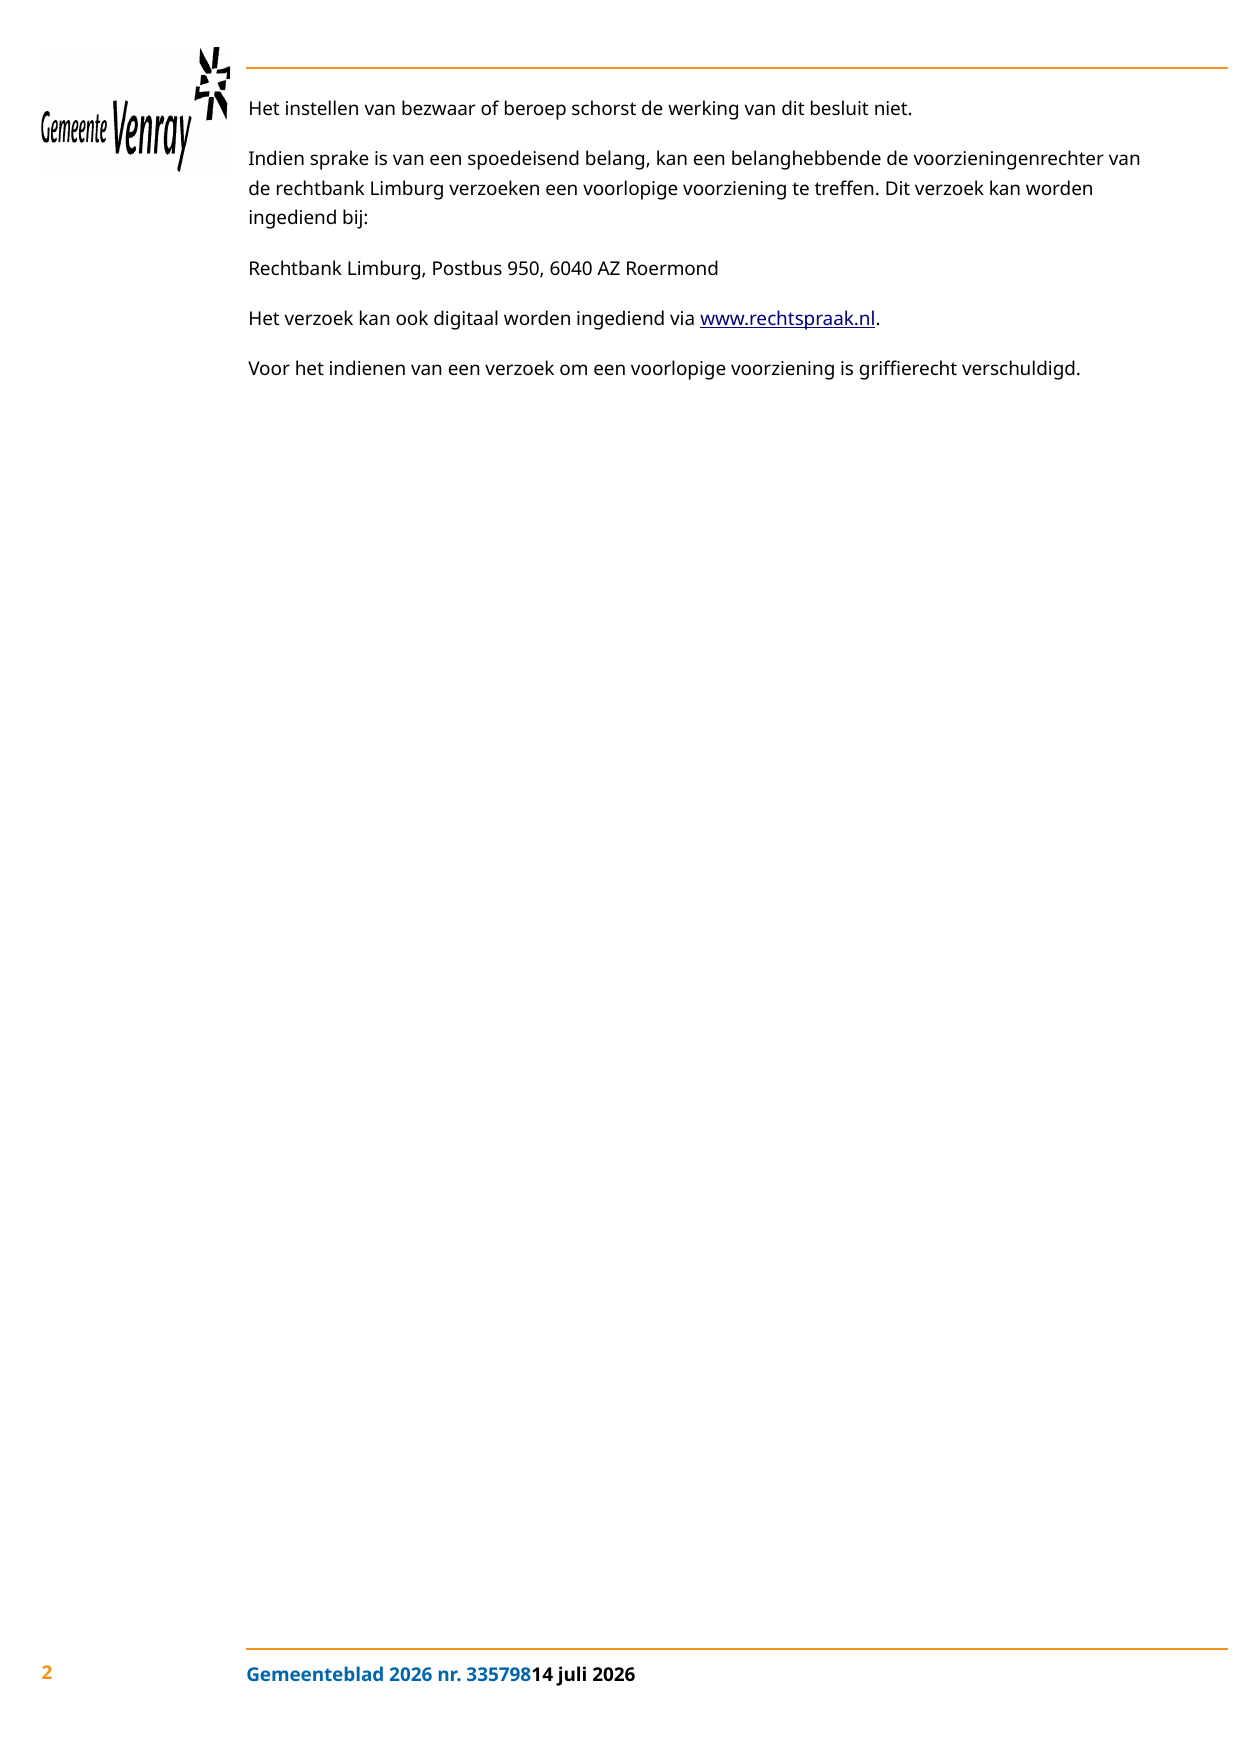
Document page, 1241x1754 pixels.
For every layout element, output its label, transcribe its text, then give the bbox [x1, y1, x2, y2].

text Voor het indienen van een verzoek om een voorlopige voorziening is griffierecht verschuldigd. [248, 356, 1152, 381]
picture [41, 47, 231, 172]
text Het instellen van bezwaar of beroep schorst de werking van dit besluit niet. [248, 95, 1152, 121]
text Rechtbank Limburg, Postbus 950, 6040 AZ Roermond [248, 255, 1152, 281]
text Het verzoek kan ook digitaal worden ingediend via www.rechtspraak.nl. [248, 305, 1152, 331]
text Indien sprake is van een spoedeisend belang, kan een belanghebbende de voorzieningenrechter van de rechtbank Limburg verzoeken een voorlopige voorziening te treffen. Dit verzoek kan worden ingediend bij: [248, 145, 1152, 230]
